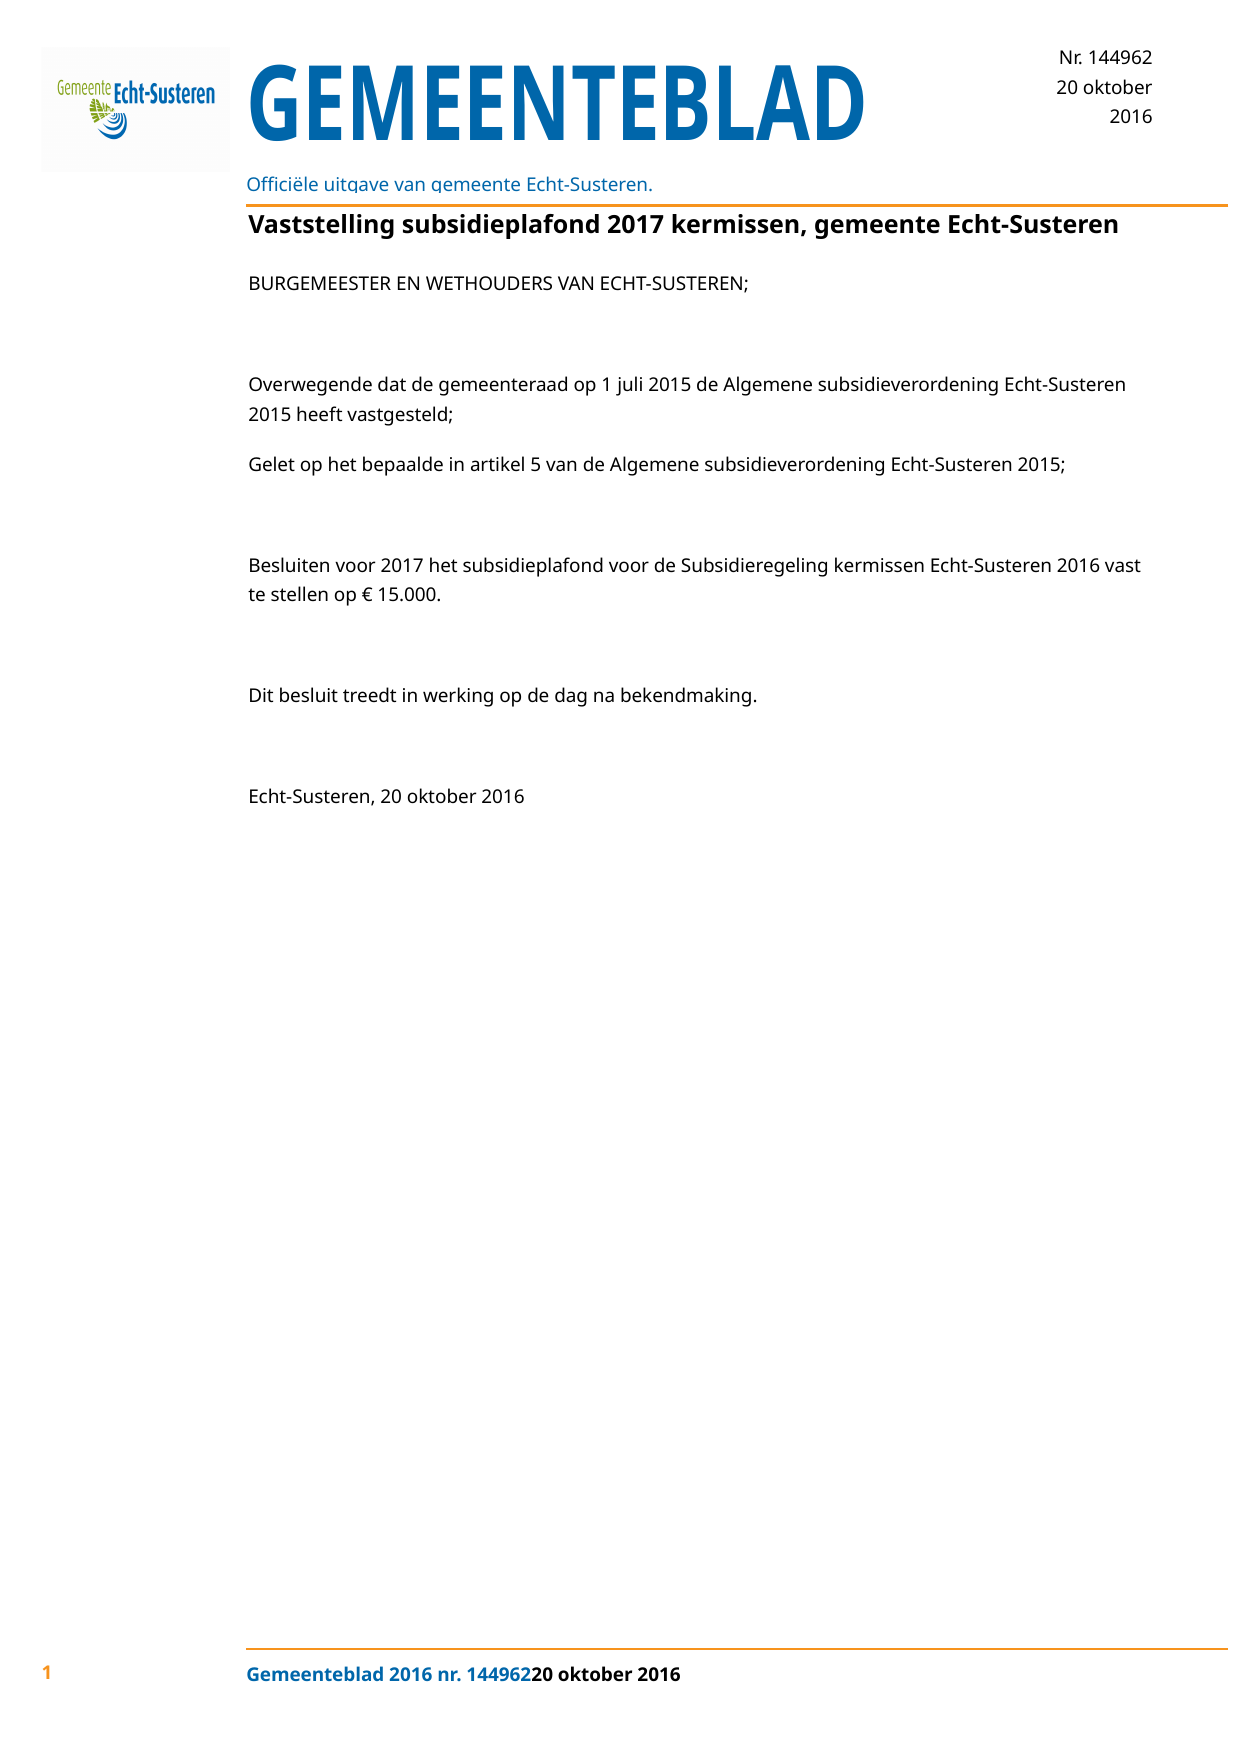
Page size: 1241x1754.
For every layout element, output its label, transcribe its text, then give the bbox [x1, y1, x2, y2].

text Vaststelling subsidieplafond 2017 kermissen, gemeente Echt-Susteren [248, 207, 1152, 241]
text Overwegende dat de gemeenteraad op 1 juli 2015 de Algemene subsidieverordening Echt-Susteren 2015 heeft vastgesteld; [248, 371, 1152, 426]
text Dit besluit treedt in werking op de dag na bekendmaking. [248, 682, 1152, 708]
text Gelet op het bepaalde in artikel 5 van de Algemene subsidieverordening Echt-Susteren 2015; [248, 451, 1152, 477]
text BURGEMEESTER EN WETHOUDERS VAN ECHT-SUSTEREN; [248, 270, 1152, 296]
text Besluiten voor 2017 het subsidieplafond voor de Subsidieregeling kermissen Echt-Susteren 2016 vast te stellen op € 15.000. [248, 552, 1152, 607]
picture [41, 47, 231, 172]
text Echt-Susteren, 20 oktober 2016 [248, 783, 1152, 809]
